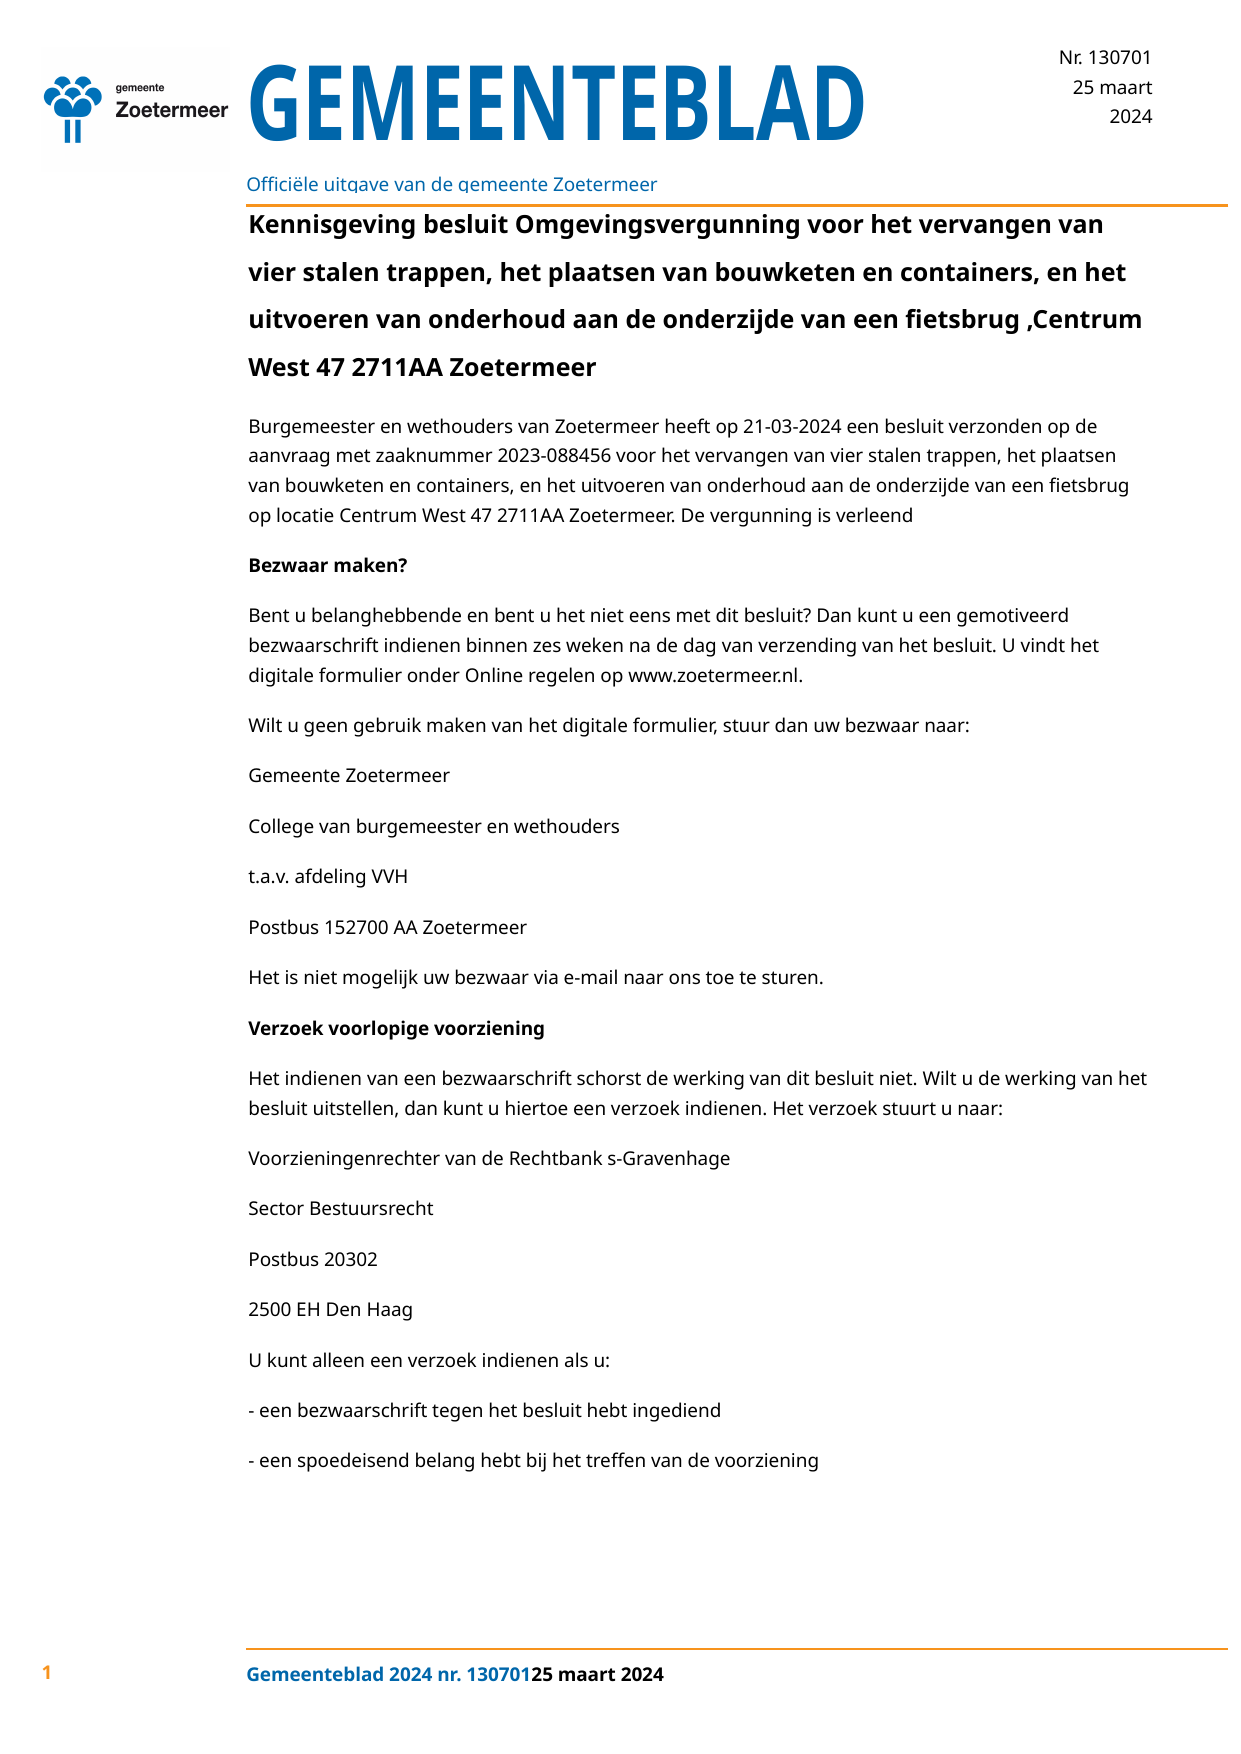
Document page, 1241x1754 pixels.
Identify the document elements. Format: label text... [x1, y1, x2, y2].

text Postbus 152700 AA Zoetermeer [248, 914, 1152, 940]
text Postbus 20302 [248, 1246, 1152, 1272]
text - een spoedeisend belang hebt bij het treffen van de voorziening [248, 1448, 1152, 1473]
text Het indienen van een bezwaarschrift schorst de werking van dit besluit niet. Wilt u de werking van het besluit uitstellen, dan kunt u hiertoe een verzoek indienen. Het verzoek stuurt u naar: [248, 1065, 1152, 1121]
text Wilt u geen gebruik maken van het digitale formulier, stuur dan uw bezwaar naar: [248, 712, 1152, 738]
text Bezwaar maken? [248, 552, 1152, 578]
text College van burgemeester en wethouders [248, 813, 1152, 839]
text 2500 EH Den Haag [248, 1296, 1152, 1322]
text Voorzieningenrechter van de Rechtbank s-Gravenhage [248, 1145, 1152, 1171]
text Kennisgeving besluit Omgevingsvergunning voor het vervangen van vier stalen trappen, het plaatsen van bouwketen en containers, en het uitvoeren van onderhoud aan de onderzijde van een fietsbrug ,Centrum West 47 2711AA Zoetermeer [248, 207, 1152, 384]
text t.a.v. afdeling VVH [248, 863, 1152, 889]
picture [41, 47, 231, 172]
text - een bezwaarschrift tegen het besluit hebt ingediend [248, 1397, 1152, 1423]
text Het is niet mogelijk uw bezwaar via e-mail naar ons toe te sturen. [248, 964, 1152, 990]
text Verzoek voorlopige voorziening [248, 1015, 1152, 1041]
text Sector Bestuursrecht [248, 1196, 1152, 1221]
text U kunt alleen een verzoek indienen als u: [248, 1347, 1152, 1373]
text Burgemeester en wethouders van Zoetermeer heeft op 21-03-2024 een besluit verzonden op de aanvraag met zaaknummer 2023-088456 voor het vervangen van vier stalen trappen, het plaatsen van bouwketen en containers, en het uitvoeren van onderhoud aan de onderzijde van een fietsbrug op locatie Centrum West 47 2711AA Zoetermeer. De vergunning is verleend [248, 413, 1152, 528]
text Bent u belanghebbende en bent u het niet eens met dit besluit? Dan kunt u een gemotiveerd bezwaarschrift indienen binnen zes weken na de dag van verzending van het besluit. U vindt het digitale formulier onder Online regelen op www.zoetermeer.nl. [248, 603, 1152, 688]
text Gemeente Zoetermeer [248, 763, 1152, 788]
